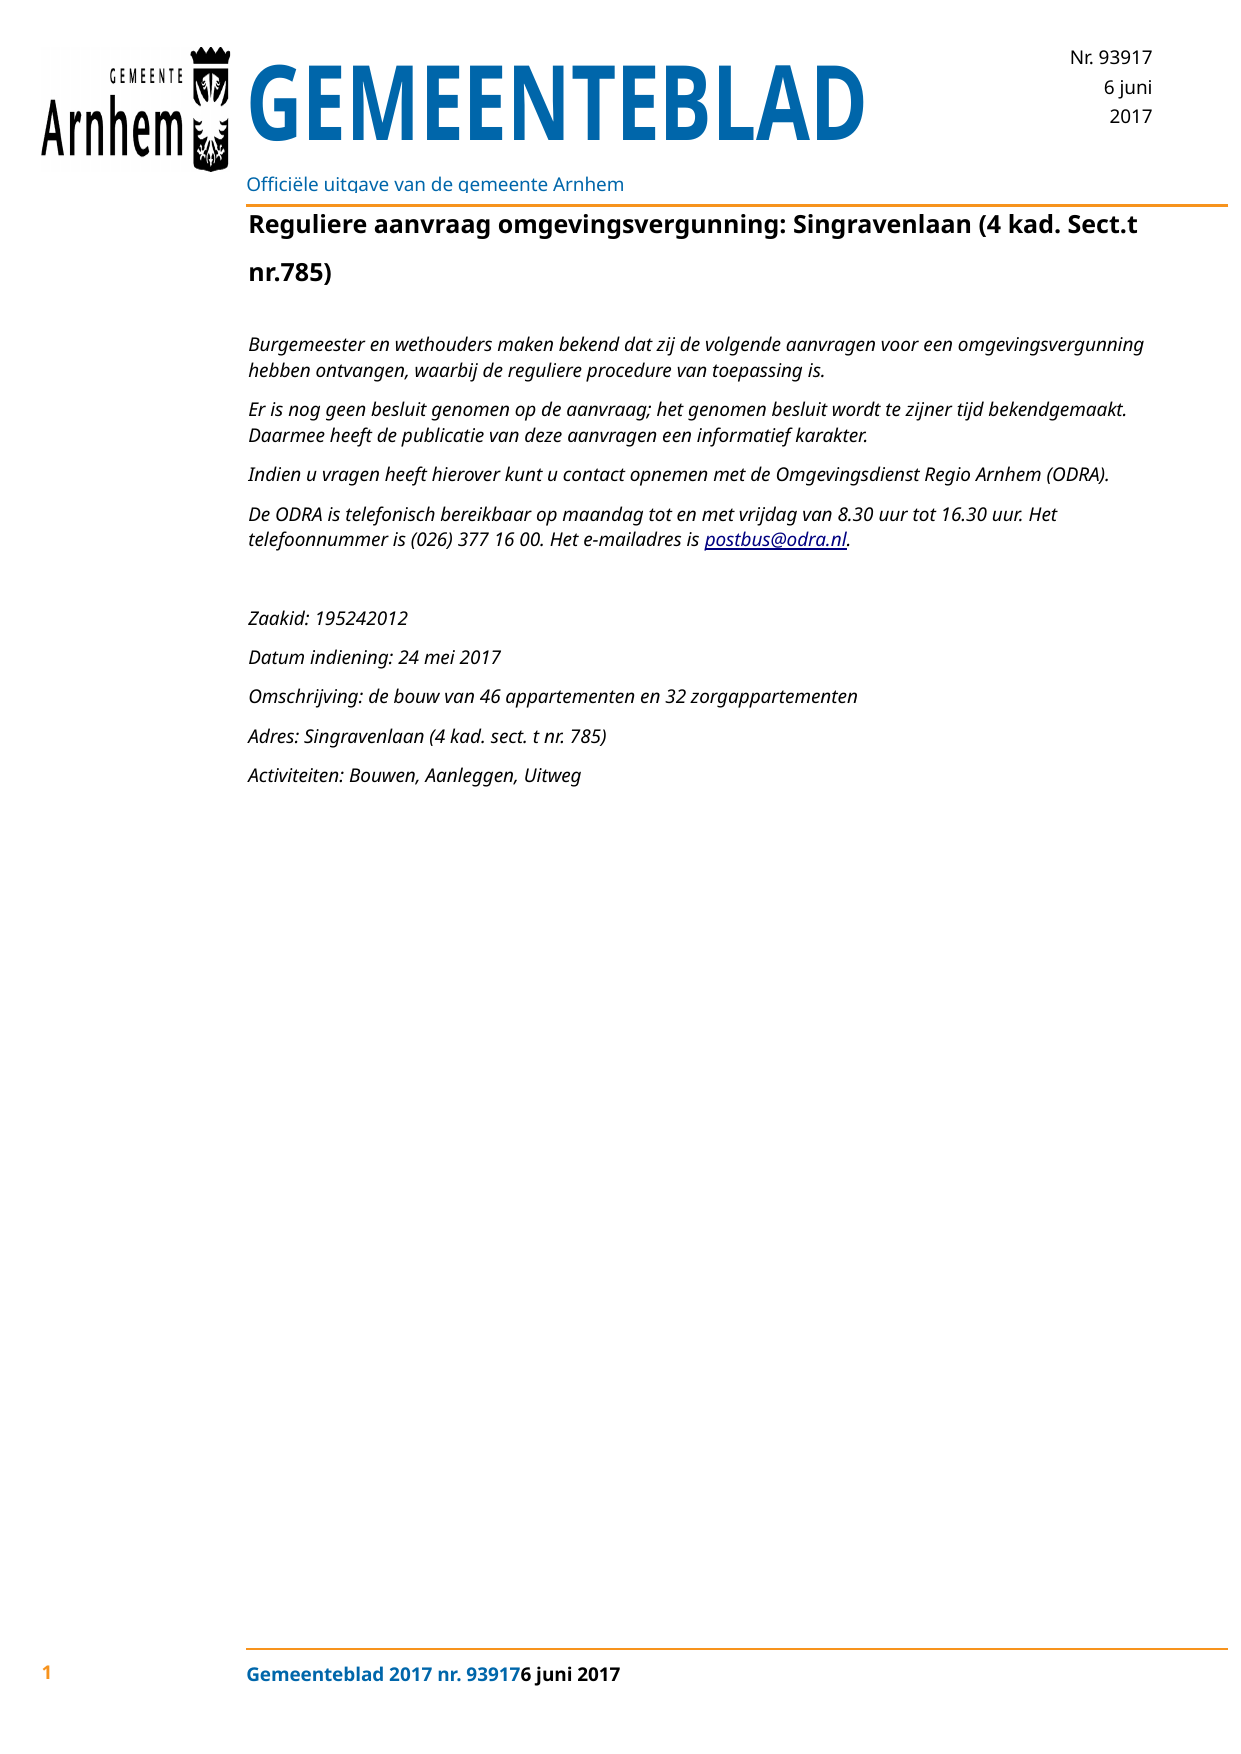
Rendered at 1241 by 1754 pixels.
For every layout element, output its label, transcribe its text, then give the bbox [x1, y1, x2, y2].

text Burgemeester en wethouders maken bekend dat zij de volgende aanvragen voor een omgevingsvergunning hebben ontvangen, waarbij de reguliere procedure van toepassing is. [248, 331, 1152, 383]
text Indien u vragen heeft hierover kunt u contact opnemen met de Omgevingsdienst Regio Arnhem (ODRA). [248, 461, 1152, 487]
picture [41, 47, 231, 172]
text Datum indiening: 24 mei 2017 [248, 644, 1152, 670]
text Omschrijving: de bouw van 46 appartementen en 32 zorgappartementen [248, 683, 1152, 709]
text Reguliere aanvraag omgevingsvergunning: Singravenlaan (4 kad. Sect.t nr.785) [248, 207, 1152, 288]
text Adres: Singravenlaan (4 kad. sect. t nr. 785) [248, 723, 1152, 748]
text Zaakid: 195242012 [248, 605, 1152, 631]
text Er is nog geen besluit genomen op de aanvraag; het genomen besluit wordt te zijner tijd bekendgemaakt. Daarmee heeft de publicatie van deze aanvragen een informatief karakter. [248, 396, 1152, 448]
text Activiteiten: Bouwen, Aanleggen, Uitweg [248, 762, 1152, 788]
text De ODRA is telefonisch bereikbaar op maandag tot en met vrijdag van 8.30 uur tot 16.30 uur. Het telefoonnummer is (026) 377 16 00. Het e-mailadres is postbus@odra.nl. [248, 501, 1152, 552]
